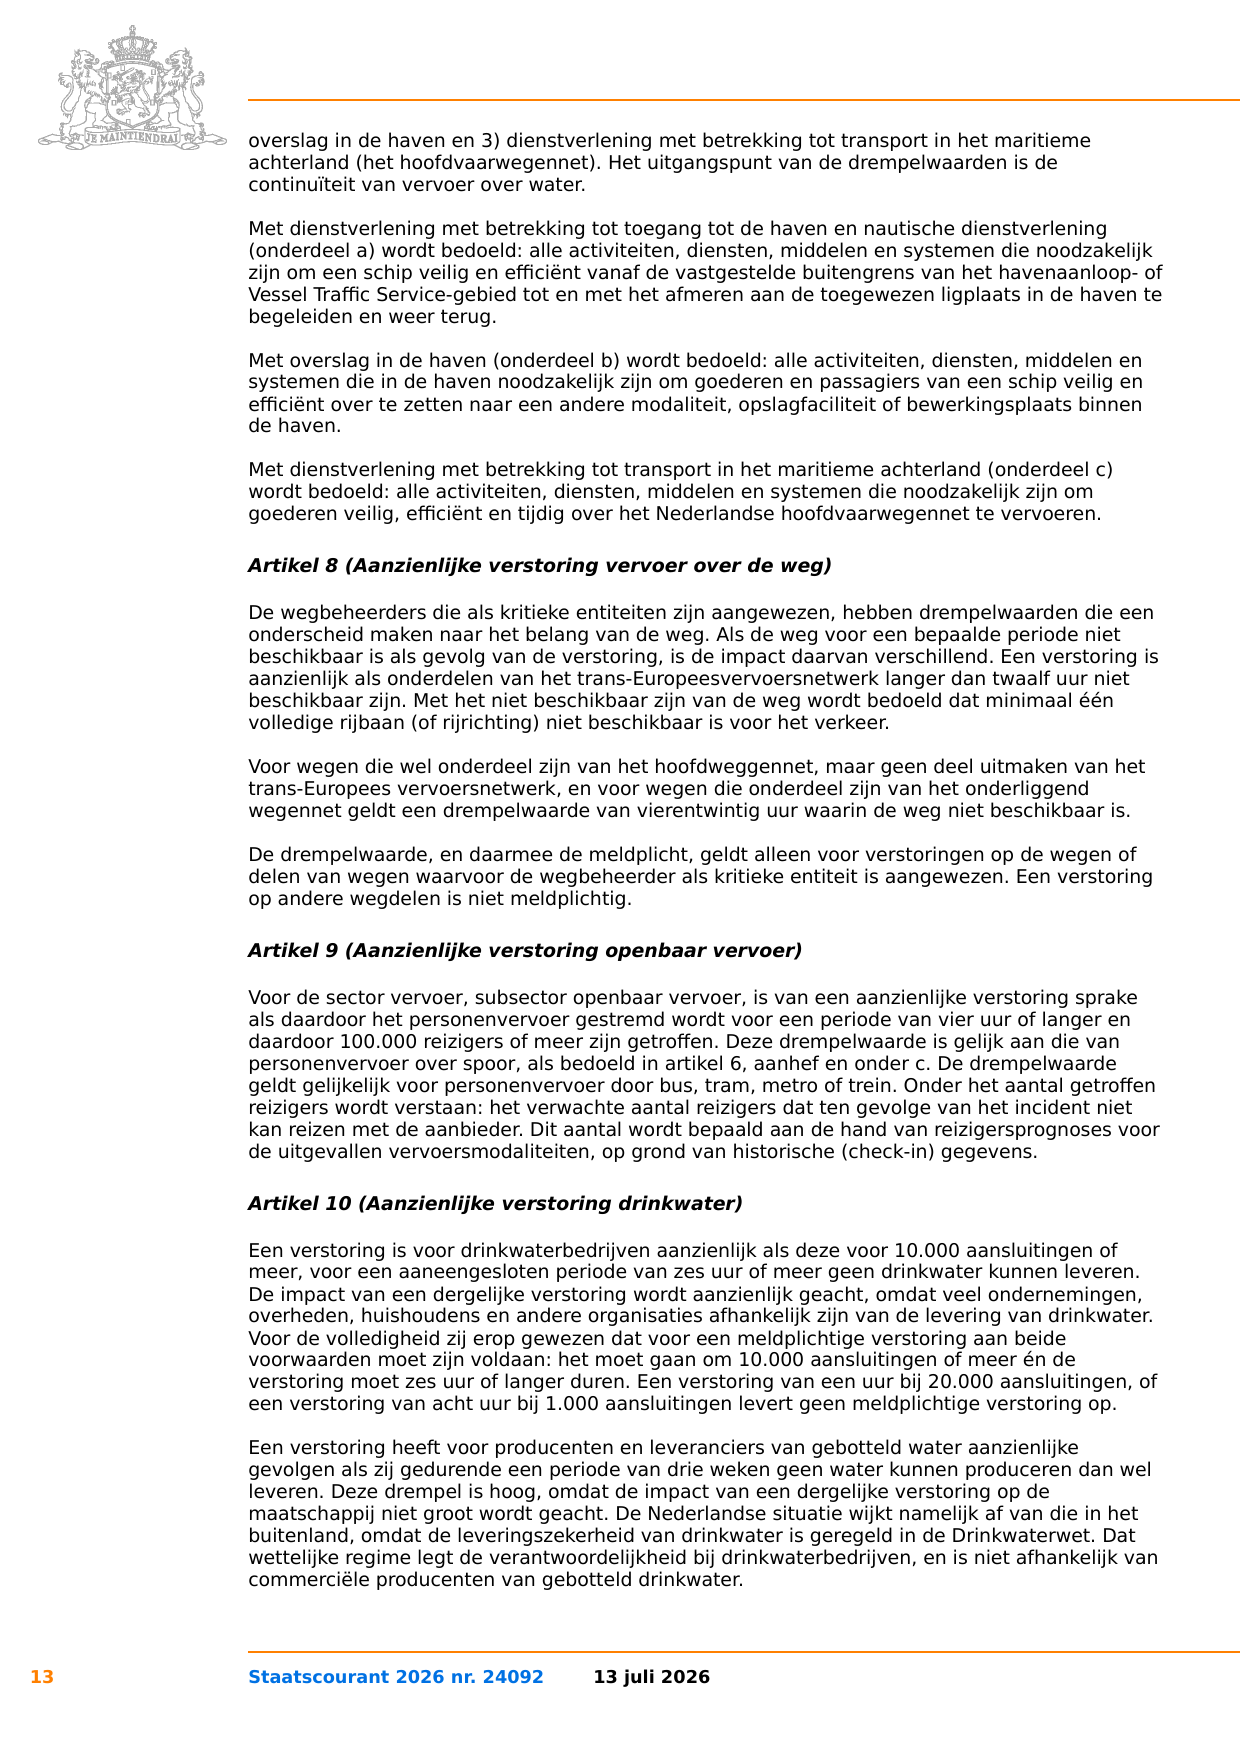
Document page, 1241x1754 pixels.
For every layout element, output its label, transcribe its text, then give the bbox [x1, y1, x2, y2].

subtitle Artikel 10 (Aanzienlijke verstoring drinkwater) [248, 1192, 1163, 1214]
subtitle Artikel 8 (Aanzienlijke verstoring vervoer over de weg) [248, 555, 1163, 577]
text Een verstoring is voor drinkwaterbedrijven aanzienlijk als deze voor 10.000 aansluitingen of meer, voor een aaneengesloten periode van zes uur of meer geen drinkwater kunnen leveren. De impact van een dergelijke verstoring wordt aanzienlijk geacht, omdat veel ondernemingen, overheden, huishoudens en andere organisaties afhankelijk zijn van de levering van drinkwater. Voor de volledigheid zij erop gewezen dat voor een meldplichtige verstoring aan beide voorwaarden moet zijn voldaan: het moet gaan om 10.000 aansluitingen of meer én de verstoring moet zes uur of langer duren. Een verstoring van een uur bij 20.000 aansluitingen, of een verstoring van acht uur bij 1.000 aansluitingen levert geen meldplichtige verstoring op. [248, 1239, 1163, 1415]
text De drempelwaarde, en daarmee de meldplicht, geldt alleen voor verstoringen op de wegen of delen van wegen waarvoor de wegbeheerder als kritieke entiteit is aangewezen. Een verstoring op andere wegdelen is niet meldplichtig. [248, 844, 1163, 910]
text Voor de sector vervoer, subsector openbaar vervoer, is van een aanzienlijke verstoring sprake als daardoor het personenvervoer gestremd wordt voor een periode van vier uur of langer en daardoor 100.000 reizigers of meer zijn getroffen. Deze drempelwaarde is gelijk aan die van personenvervoer over spoor, als bedoeld in artikel 6, aanhef en onder c. De drempelwaarde geldt gelijkelijk voor personenvervoer door bus, tram, metro of trein. Onder het aantal getroffen reizigers wordt verstaan: het verwachte aantal reizigers dat ten gevolge van het incident niet kan reizen met de aanbieder. Dit aantal wordt bepaald aan de hand van reizigersprognoses voor de uitgevallen vervoersmodaliteiten, op grond van historische (check-in) gegevens. [248, 987, 1163, 1162]
text Een verstoring heeft voor producenten en leveranciers van gebotteld water aanzienlijke gevolgen als zij gedurende een periode van drie weken geen water kunnen produceren dan wel leveren. Deze drempel is hoog, omdat de impact van een dergelijke verstoring op de maatschappij niet groot wordt geacht. De Nederlandse situatie wijkt namelijk af van die in het buitenland, omdat de leveringszekerheid van drinkwater is geregeld in de Drinkwaterwet. Dat wettelijke regime legt de verantwoordelijkheid bij drinkwaterbedrijven, en is niet afhankelijk van commerciële producenten van gebotteld drinkwater. [248, 1437, 1163, 1591]
text Met overslag in de haven (onderdeel b) wordt bedoeld: alle activiteiten, diensten, middelen en systemen die in de haven noodzakelijk zijn om goederen en passagiers van een schip veilig en efficiënt over te zetten naar een andere modaliteit, opslagfaciliteit of bewerkingsplaats binnen de haven. [248, 349, 1163, 437]
text Voor wegen die wel onderdeel zijn van het hoofdweggennet, maar geen deel uitmaken van het trans-Europees vervoersnetwerk, en voor wegen die onderdeel zijn van het onderliggend wegennet geldt een drempelwaarde van vierentwintig uur waarin de weg niet beschikbaar is. [248, 756, 1163, 822]
text overslag in de haven en 3) dienstverlening met betrekking tot transport in het maritieme achterland (het hoofdvaarwegennet). Het uitgangspunt van de drempelwaarden is de continuïteit van vervoer over water. [248, 130, 1163, 196]
text Met dienstverlening met betrekking tot transport in het maritieme achterland (onderdeel c) wordt bedoeld: alle activiteiten, diensten, middelen en systemen die noodzakelijk zijn om goederen veilig, efficiënt en tijdig over het Nederlandse hoofdvaarwegennet te vervoeren. [248, 459, 1163, 525]
picture [38, 25, 227, 150]
text De wegbeheerders die als kritieke entiteiten zijn aangewezen, hebben drempelwaarden die een onderscheid maken naar het belang van de weg. Als de weg voor een bepaalde periode niet beschikbaar is als gevolg van de verstoring, is de impact daarvan verschillend. Een verstoring is aanzienlijk als onderdelen van het trans-Europeesvervoersnetwerk langer dan twaalf uur niet beschikbaar zijn. Met het niet beschikbaar zijn van de weg wordt bedoeld dat minimaal één volledige rijbaan (of rijrichting) niet beschikbaar is voor het verkeer. [248, 602, 1163, 734]
text Met dienstverlening met betrekking tot toegang tot de haven en nautische dienstverlening (onderdeel a) wordt bedoeld: alle activiteiten, diensten, middelen en systemen die noodzakelijk zijn om een schip veilig en efficiënt vanaf de vastgestelde buitengrens van het havenaanloop- of Vessel Traffic Service-gebied tot en met het afmeren aan de toegewezen ligplaats in de haven te begeleiden en weer terug. [248, 218, 1163, 328]
subtitle Artikel 9 (Aanzienlijke verstoring openbaar vervoer) [248, 940, 1163, 962]
